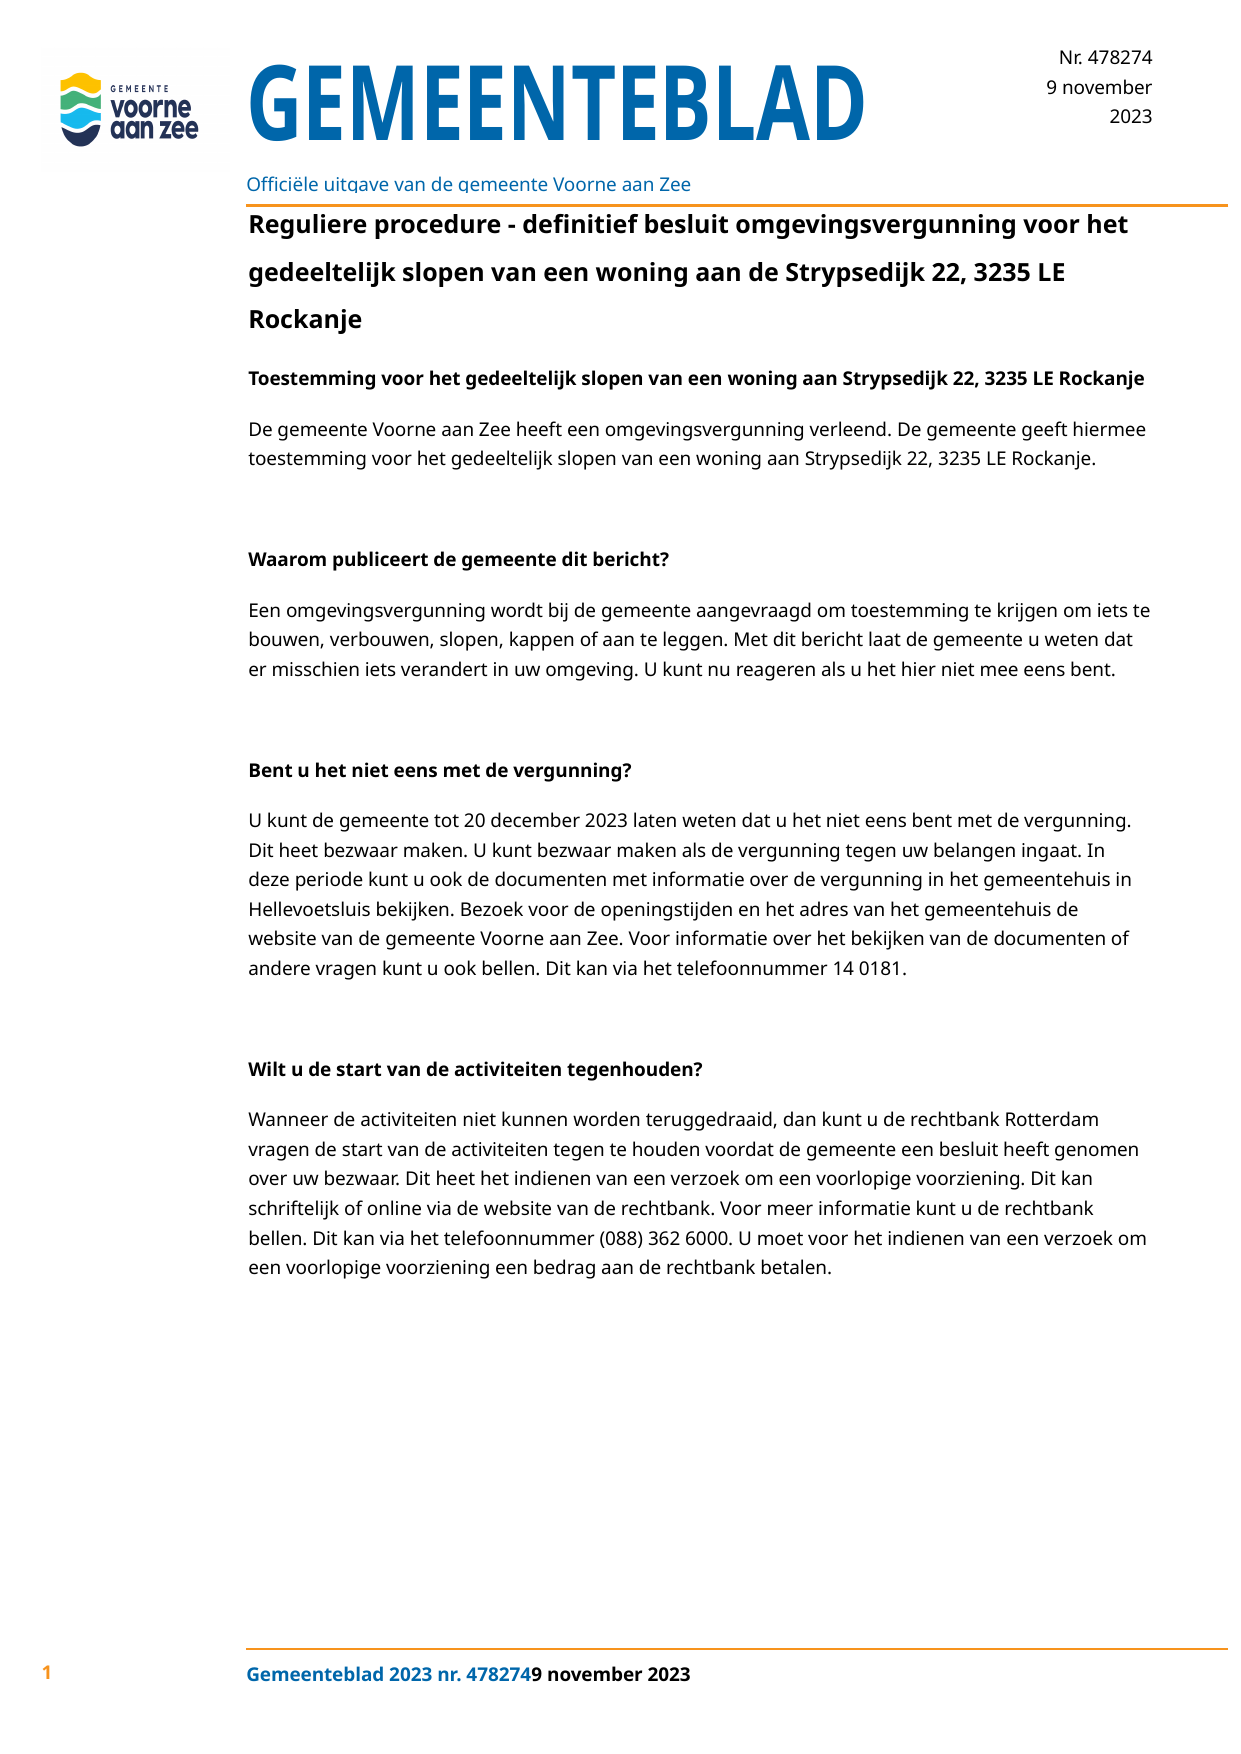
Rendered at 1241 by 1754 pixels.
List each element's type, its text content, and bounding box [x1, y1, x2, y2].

text Reguliere procedure - definitief besluit omgevingsvergunning voor het gedeeltelijk slopen van een woning aan de Strypsedijk 22, 3235 LE Rockanje [248, 207, 1152, 336]
text De gemeente Voorne aan Zee heeft een omgevingsvergunning verleend. De gemeente geeft hiermee toestemming voor het gedeeltelijk slopen van een woning aan Strypsedijk 22, 3235 LE Rockanje. [248, 416, 1152, 471]
text Waarom publiceert de gemeente dit bericht? [248, 546, 1152, 572]
text U kunt de gemeente tot 20 december 2023 laten weten dat u het niet eens bent met de vergunning. Dit heet bezwaar maken. U kunt bezwaar maken als de vergunning tegen uw belangen ingaat. In deze periode kunt u ook de documenten met informatie over de vergunning in het gemeentehuis in Hellevoetsluis bekijken. Bezoek voor de openingstijden en het adres van het gemeentehuis de website van de gemeente Voorne aan Zee. Voor informatie over het bekijken van de documenten of andere vragen kunt u ook bellen. Dit kan via het telefoonnummer 14 0181. [248, 807, 1152, 981]
text Wanneer de activiteiten niet kunnen worden teruggedraaid, dan kunt u de rechtbank Rotterdam vragen de start van de activiteiten tegen te houden voordat de gemeente een besluit heeft genomen over uw bezwaar. Dit heet het indienen van een verzoek om een voorlopige voorziening. Dit kan schriftelijk of online via de website van de rechtbank. Voor meer informatie kunt u de rechtbank bellen. Dit kan via het telefoonnummer (088) 362 6000. U moet voor het indienen van een verzoek om een voorlopige voorziening een bedrag aan de rechtbank betalen. [248, 1106, 1152, 1280]
text Toestemming voor het gedeeltelijk slopen van een woning aan Strypsedijk 22, 3235 LE Rockanje [248, 366, 1152, 391]
text Een omgevingsvergunning wordt bij de gemeente aangevraagd om toestemming te krijgen om iets te bouwen, verbouwen, slopen, kappen of aan te leggen. Met dit bericht laat de gemeente u weten dat er misschien iets verandert in uw omgeving. U kunt nu reageren als u het hier niet mee eens bent. [248, 597, 1152, 682]
picture [41, 47, 231, 172]
text Wilt u de start van de activiteiten tegenhouden? [248, 1056, 1152, 1082]
text Bent u het niet eens met de vergunning? [248, 757, 1152, 782]
